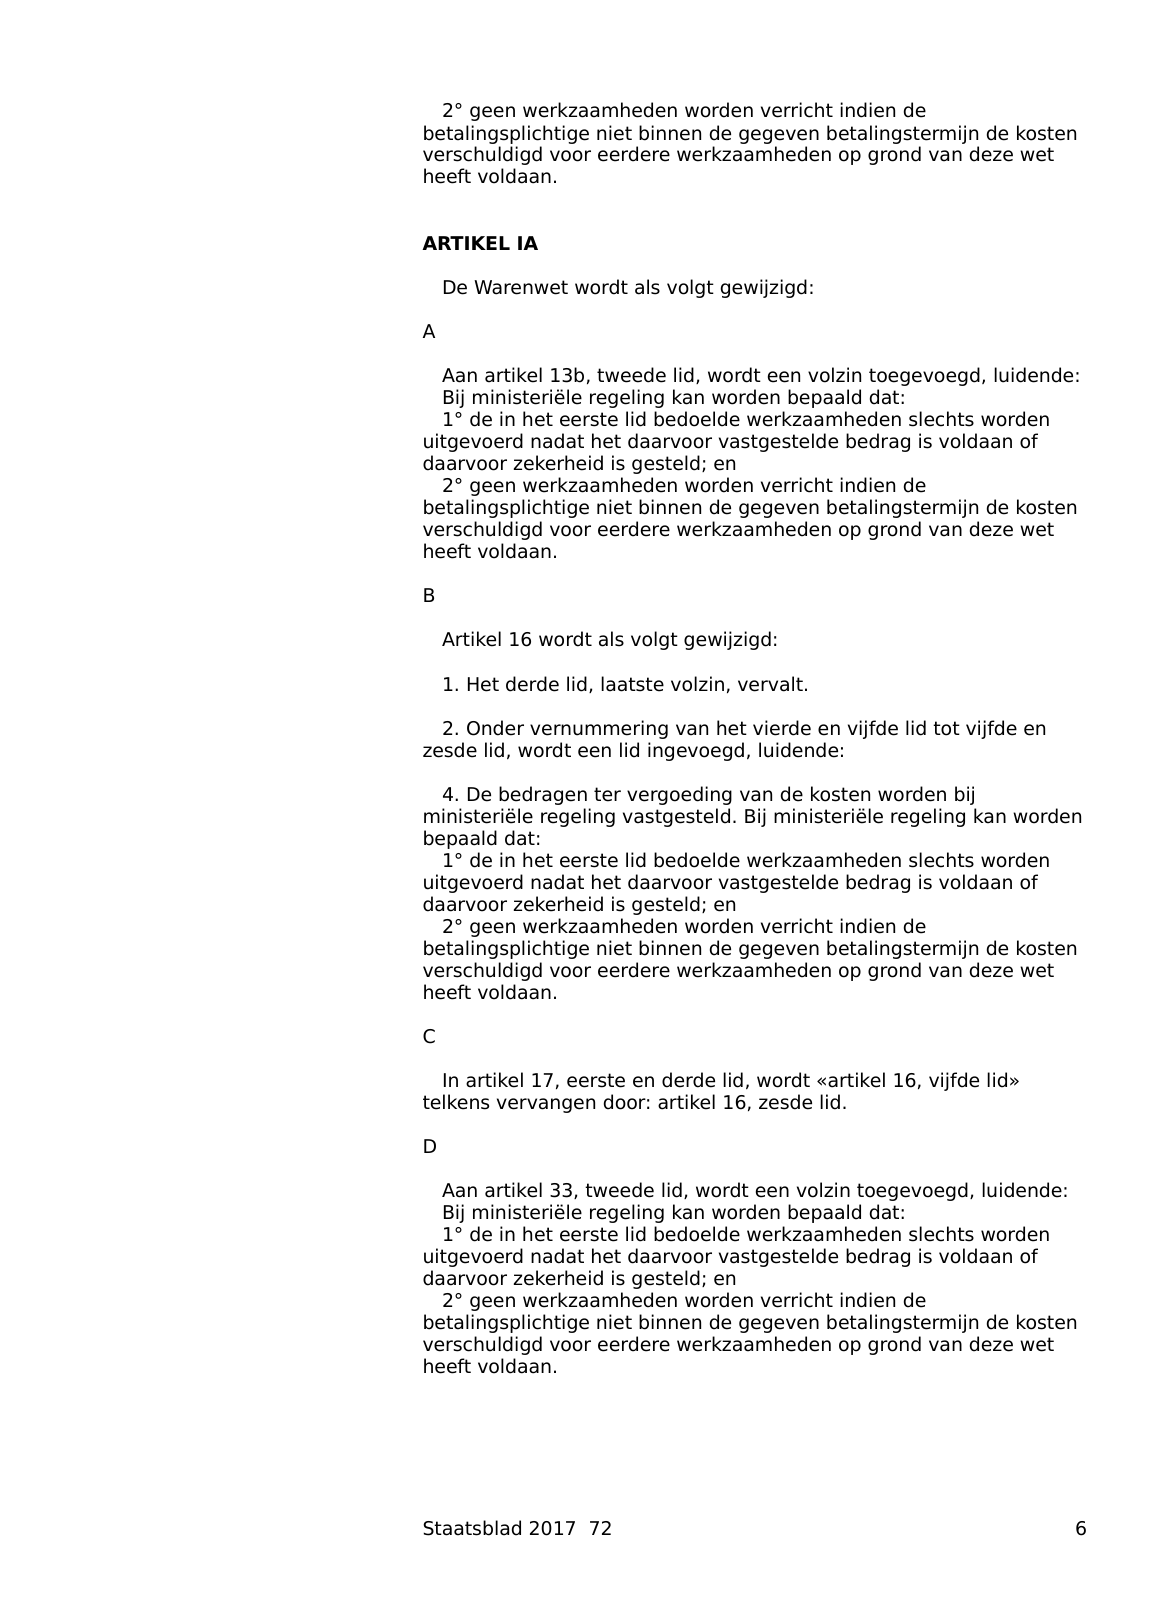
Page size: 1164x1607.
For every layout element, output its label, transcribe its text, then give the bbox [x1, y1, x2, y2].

text De Warenwet wordt als volgt gewijzigd: [422, 277, 1087, 299]
text 2° geen werkzaamheden worden verricht indien de betalingsplichtige niet binnen de gegeven betalingstermijn de kosten verschuldigd voor eerdere werkzaamheden op grond van deze wet heeft voldaan. [422, 916, 1087, 1004]
text Aan artikel 13b, tweede lid, wordt een volzin toegevoegd, luidende: [422, 365, 1087, 387]
text 2° geen werkzaamheden worden verricht indien de betalingsplichtige niet binnen de gegeven betalingstermijn de kosten verschuldigd voor eerdere werkzaamheden op grond van deze wet heeft voldaan. [422, 1290, 1087, 1378]
text 4. De bedragen ter vergoeding van de kosten worden bij ministeriële regeling vastgesteld. Bij ministeriële regeling kan worden bepaald dat: [422, 784, 1087, 850]
text 2° geen werkzaamheden worden verricht indien de betalingsplichtige niet binnen de gegeven betalingstermijn de kosten verschuldigd voor eerdere werkzaamheden op grond van deze wet heeft voldaan. [422, 100, 1087, 188]
text Artikel 16 wordt als volgt gewijzigd: [422, 629, 1087, 651]
text 2° geen werkzaamheden worden verricht indien de betalingsplichtige niet binnen de gegeven betalingstermijn de kosten verschuldigd voor eerdere werkzaamheden op grond van deze wet heeft voldaan. [422, 475, 1087, 563]
text Aan artikel 33, tweede lid, wordt een volzin toegevoegd, luidende: [422, 1180, 1087, 1202]
text 2. Onder vernummering van het vierde en vijfde lid tot vijfde en zesde lid, wordt een lid ingevoegd, luidende: [422, 718, 1087, 762]
text C [422, 1026, 1087, 1048]
text Bij ministeriële regeling kan worden bepaald dat: [422, 387, 1087, 409]
text 1° de in het eerste lid bedoelde werkzaamheden slechts worden uitgevoerd nadat het daarvoor vastgestelde bedrag is voldaan of daarvoor zekerheid is gesteld; en [422, 409, 1087, 475]
text B [422, 585, 1087, 607]
text In artikel 17, eerste en derde lid, wordt «artikel 16, vijfde lid» telkens vervangen door: artikel 16, zesde lid. [422, 1070, 1087, 1114]
text 1. Het derde lid, laatste volzin, vervalt. [422, 673, 1087, 696]
text Bij ministeriële regeling kan worden bepaald dat: [422, 1202, 1087, 1224]
text 1° de in het eerste lid bedoelde werkzaamheden slechts worden uitgevoerd nadat het daarvoor vastgestelde bedrag is voldaan of daarvoor zekerheid is gesteld; en [422, 850, 1087, 916]
text D [422, 1136, 1087, 1158]
text 1° de in het eerste lid bedoelde werkzaamheden slechts worden uitgevoerd nadat het daarvoor vastgestelde bedrag is voldaan of daarvoor zekerheid is gesteld; en [422, 1224, 1087, 1290]
text A [422, 321, 1087, 343]
subtitle ARTIKEL IA [422, 233, 1087, 255]
